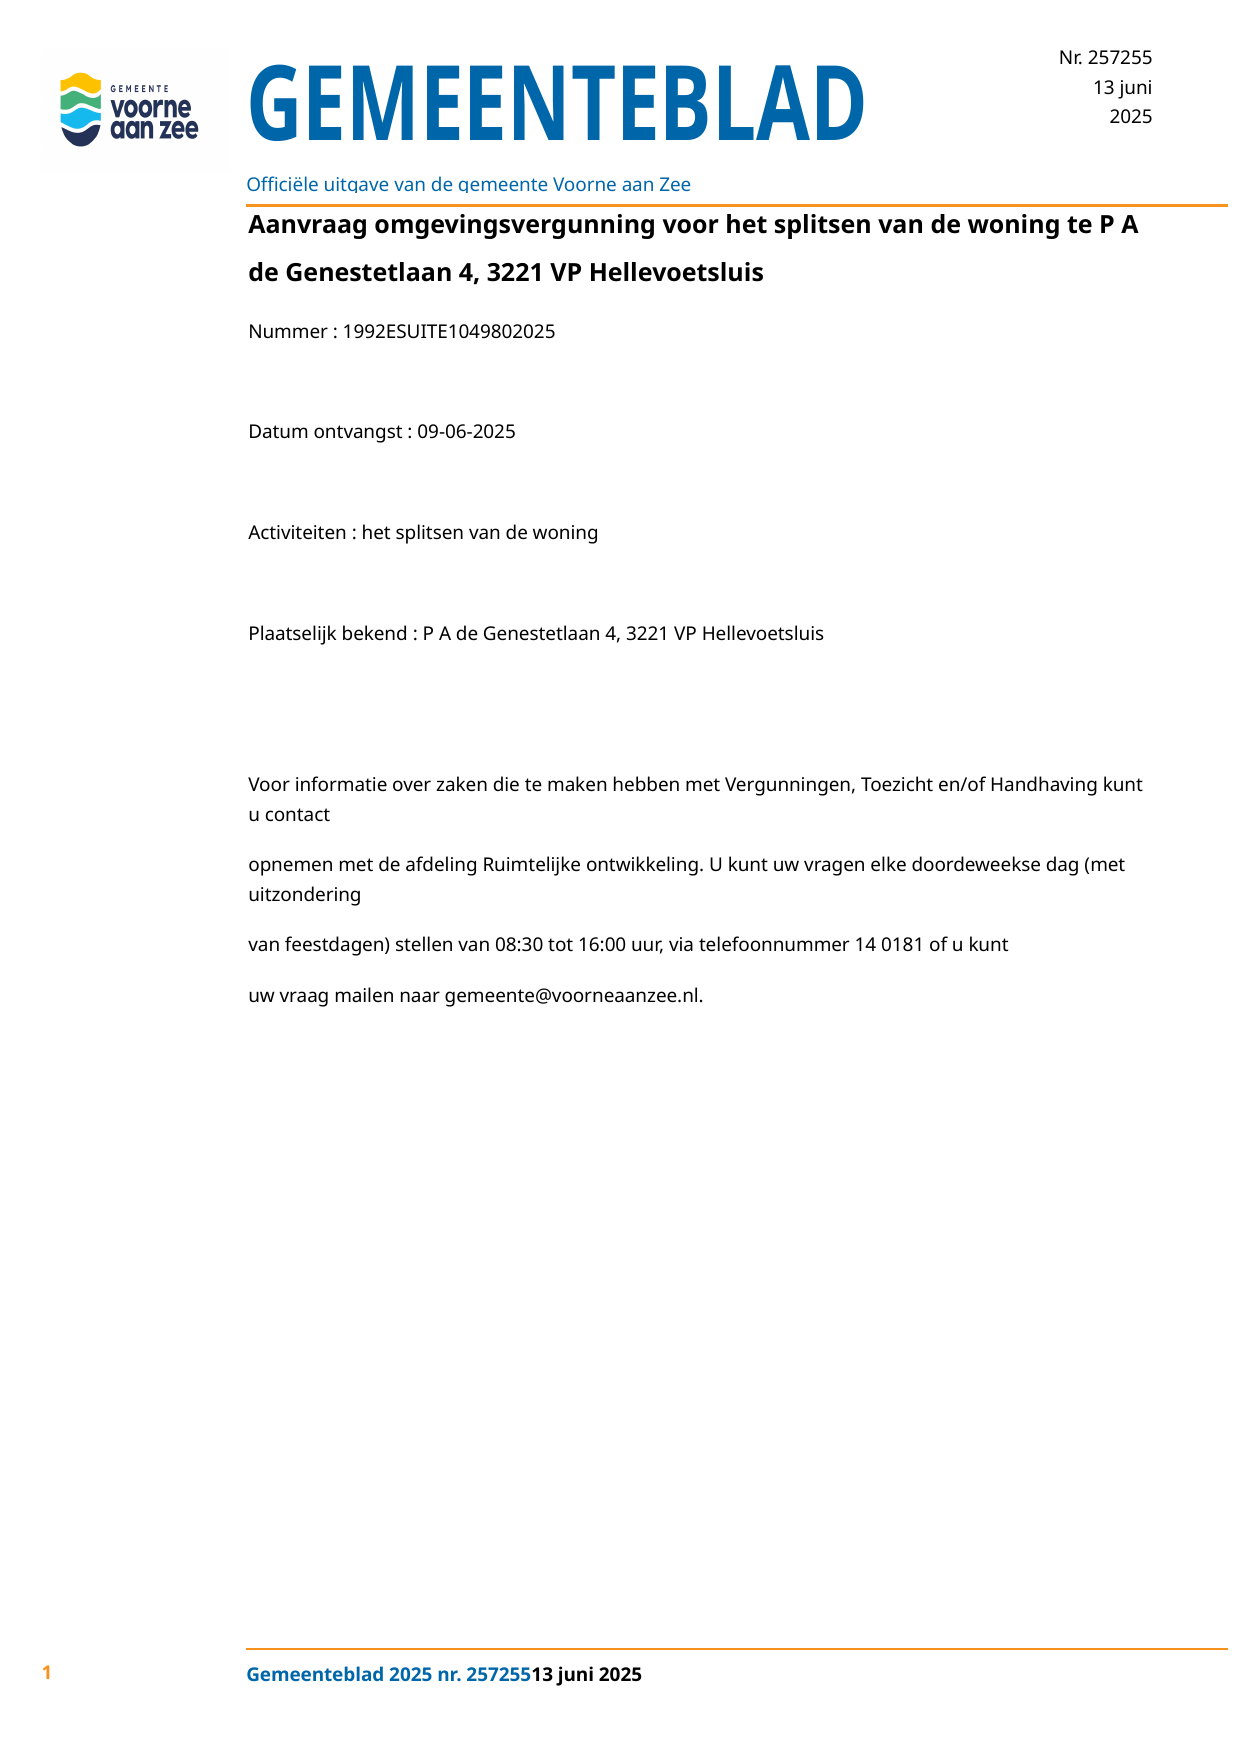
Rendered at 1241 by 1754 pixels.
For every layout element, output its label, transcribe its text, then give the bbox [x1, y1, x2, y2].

text opnemen met de afdeling Ruimtelijke ontwikkeling. U kunt uw vragen elke doordeweekse dag (met uitzondering [248, 852, 1152, 907]
text uw vraag mailen naar gemeente@voorneaanzee.nl. [248, 982, 1152, 1008]
text Plaatselijk bekend : P A de Genestetlaan 4, 3221 VP Hellevoetsluis [248, 620, 1152, 646]
picture [41, 47, 231, 172]
text Activiteiten : het splitsen van de woning [248, 519, 1152, 545]
text Nummer : 1992ESUITE1049802025 [248, 318, 1152, 344]
text Aanvraag omgevingsvergunning voor het splitsen van de woning te P A de Genestetlaan 4, 3221 VP Hellevoetsluis [248, 207, 1152, 288]
text van feestdagen) stellen van 08:30 tot 16:00 uur, via telefoonnummer 14 0181 of u kunt [248, 932, 1152, 957]
text Voor informatie over zaken die te maken hebben met Vergunningen, Toezicht en/of Handhaving kunt u contact [248, 772, 1152, 827]
text Datum ontvangst : 09-06-2025 [248, 419, 1152, 444]
